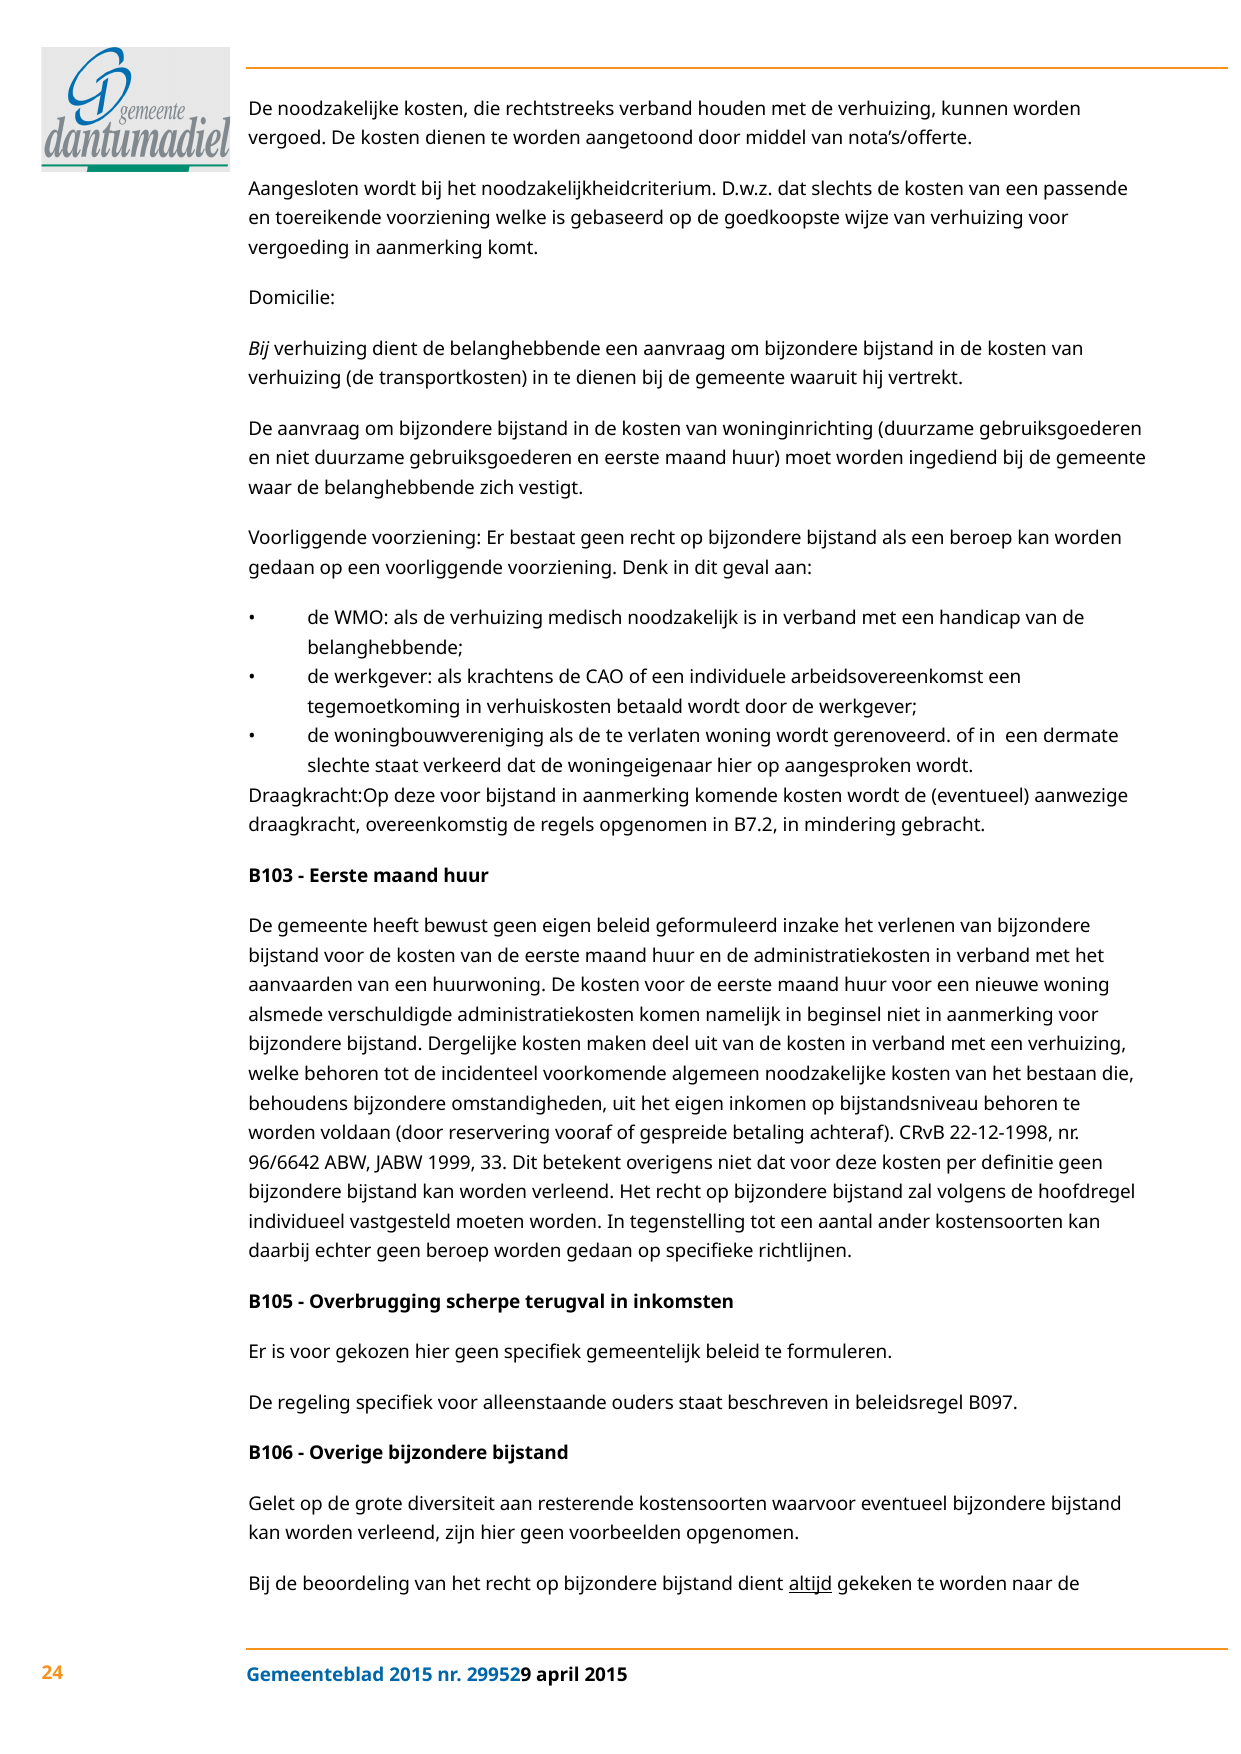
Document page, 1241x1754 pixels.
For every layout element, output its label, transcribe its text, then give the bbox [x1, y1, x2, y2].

text B105 - Overbrugging scherpe terugval in inkomsten [248, 1288, 1152, 1314]
list de woningbouwvereniging als de te verlaten woning wordt gerenoveerd. of in een dermate slechte staat verkeerd dat de woningeigenaar hier op aangesproken wordt. [248, 723, 1152, 778]
text Bij verhuizing dient de belanghebbende een aanvraag om bijzondere bijstand in de kosten van verhuizing (de transportkosten) in te dienen bij de gemeente waaruit hij vertrekt. [248, 335, 1152, 390]
text Domicilie: [248, 284, 1152, 310]
text De aanvraag om bijzondere bijstand in de kosten van woninginrichting (duurzame gebruiksgoederen en niet duurzame gebruiksgoederen en eerste maand huur) moet worden ingediend bij de gemeente waar de belanghebbende zich vestigt. [248, 415, 1152, 500]
text Bij de beoordeling van het recht op bijzondere bijstand dient altijd gekeken te worden naar de [248, 1570, 1152, 1596]
text Er is voor gekozen hier geen specifiek gemeentelijk beleid te formuleren. [248, 1338, 1152, 1364]
text Aangesloten wordt bij het noodzakelijkheidcriterium. D.w.z. dat slechts de kosten van een passende en toereikende voorziening welke is gebaseerd op de goedkoopste wijze van verhuizing voor vergoeding in aanmerking komt. [248, 175, 1152, 260]
text Gelet op de grote diversiteit aan resterende kostensoorten waarvoor eventueel bijzondere bijstand kan worden verleend, zijn hier geen voorbeelden opgenomen. [248, 1490, 1152, 1545]
text De noodzakelijke kosten, die rechtstreeks verband houden met de verhuizing, kunnen worden vergoed. De kosten dienen te worden aangetoond door middel van nota’s/offerte. [248, 95, 1152, 150]
text Voorliggende voorziening: Er bestaat geen recht op bijzondere bijstand als een beroep kan worden gedaan op een voorliggende voorziening. Denk in dit geval aan: [248, 524, 1152, 580]
text B103 - Eerste maand huur [248, 862, 1152, 888]
picture [41, 47, 231, 172]
list de werkgever: als krachtens de CAO of een individuele arbeidsovereenkomst een tegemoetkoming in verhuiskosten betaald wordt door de werkgever; [248, 663, 1152, 719]
text B106 - Overige bijzondere bijstand [248, 1439, 1152, 1465]
text De gemeente heeft bewust geen eigen beleid geformuleerd inzake het verlenen van bijzondere bijstand voor de kosten van de eerste maand huur en de administratiekosten in verband met het aanvaarden van een huurwoning. De kosten voor de eerste maand huur voor een nieuwe woning alsmede verschuldigde administratiekosten komen namelijk in beginsel niet in aanmerking voor bijzondere bijstand. Dergelijke kosten maken deel uit van de kosten in verband met een verhuizing, welke behoren tot de incidenteel voorkomende algemeen noodzakelijke kosten van het bestaan die, behoudens bijzondere omstandigheden, uit het eigen inkomen op bijstandsniveau behoren te worden voldaan (door reservering vooraf of gespreide betaling achteraf). CRvB 22-12-1998, nr. 96/6642 ABW, JABW 1999, 33. Dit betekent overigens niet dat voor deze kosten per definitie geen bijzondere bijstand kan worden verleend. Het recht op bijzondere bijstand zal volgens de hoofdregel individueel vastgesteld moeten worden. In tegenstelling tot een aantal ander kostensoorten kan daarbij echter geen beroep worden gedaan op specifieke richtlijnen. [248, 912, 1152, 1263]
text De regeling specifiek voor alleenstaande ouders staat beschreven in beleidsregel B097. [248, 1389, 1152, 1415]
text Draagkracht:Op deze voor bijstand in aanmerking komende kosten wordt de (eventueel) aanwezige draagkracht, overeenkomstig de regels opgenomen in B7.2, in mindering gebracht. [248, 782, 1152, 837]
list de WMO: als de verhuizing medisch noodzakelijk is in verband met een handicap van de belanghebbende; [248, 604, 1152, 660]
